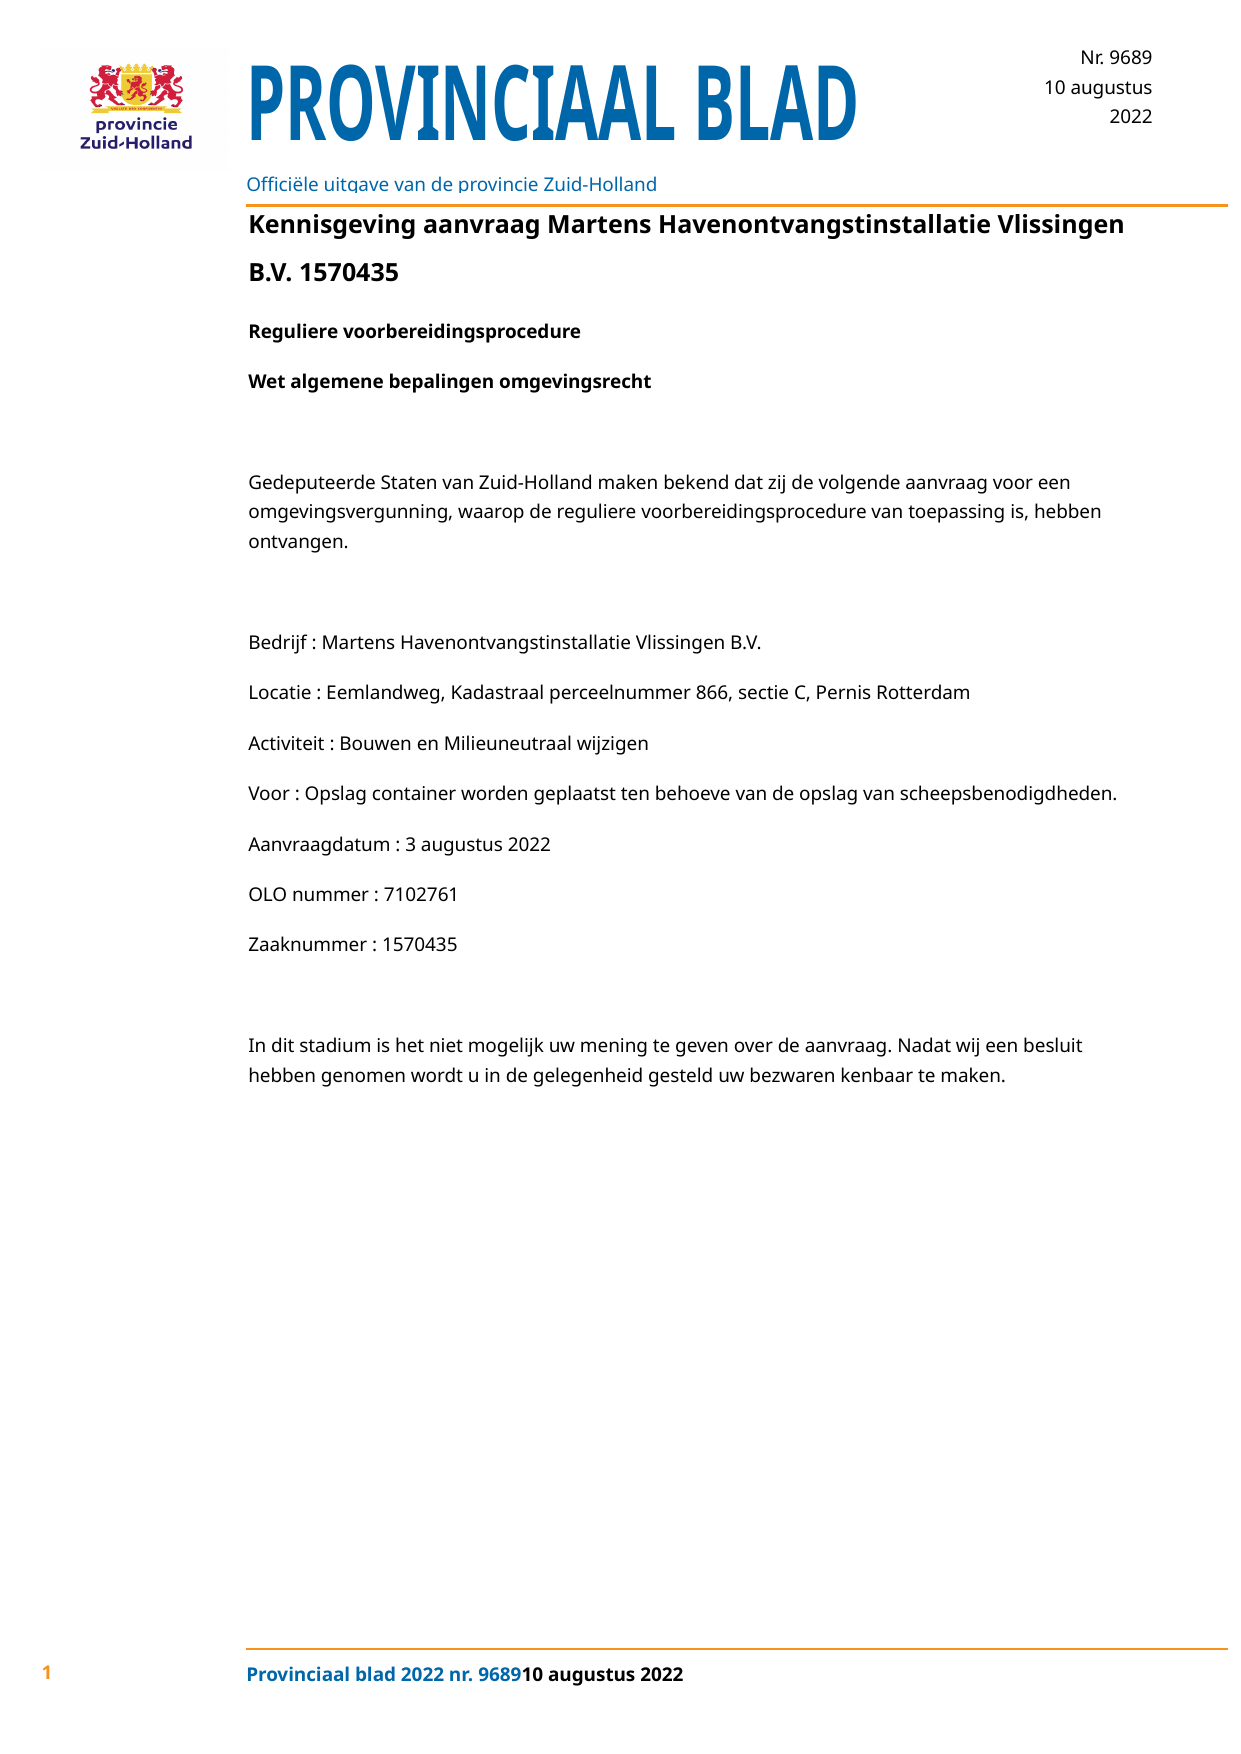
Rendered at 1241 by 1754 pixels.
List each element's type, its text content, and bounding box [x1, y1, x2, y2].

text Voor : Opslag container worden geplaatst ten behoeve van de opslag van scheepsbenodigdheden. [248, 780, 1152, 806]
text Zaaknummer : 1570435 [248, 932, 1152, 957]
text Activiteit : Bouwen en Milieuneutraal wijzigen [248, 730, 1152, 756]
text Gedeputeerde Staten van Zuid-Holland maken bekend dat zij de volgende aanvraag voor een omgevingsvergunning, waarop de reguliere voorbereidingsprocedure van toepassing is, hebben ontvangen. [248, 469, 1152, 554]
text Kennisgeving aanvraag Martens Havenontvangstinstallatie Vlissingen B.V. 1570435 [248, 207, 1152, 288]
picture [41, 47, 231, 172]
text Locatie : Eemlandweg, Kadastraal perceelnummer 866, sectie C, Pernis Rotterdam [248, 679, 1152, 705]
text Reguliere voorbereidingsprocedure [248, 318, 1152, 344]
text OLO nummer : 7102761 [248, 881, 1152, 907]
text In dit stadium is het niet mogelijk uw mening te geven over de aanvraag. Nadat wij een besluit hebben genomen wordt u in de gelegenheid gesteld uw bezwaren kenbaar te maken. [248, 1032, 1152, 1088]
text Wet algemene bepalingen omgevingsrecht [248, 368, 1152, 394]
text Bedrijf : Martens Havenontvangstinstallatie Vlissingen B.V. [248, 629, 1152, 655]
text Aanvraagdatum : 3 augustus 2022 [248, 831, 1152, 857]
